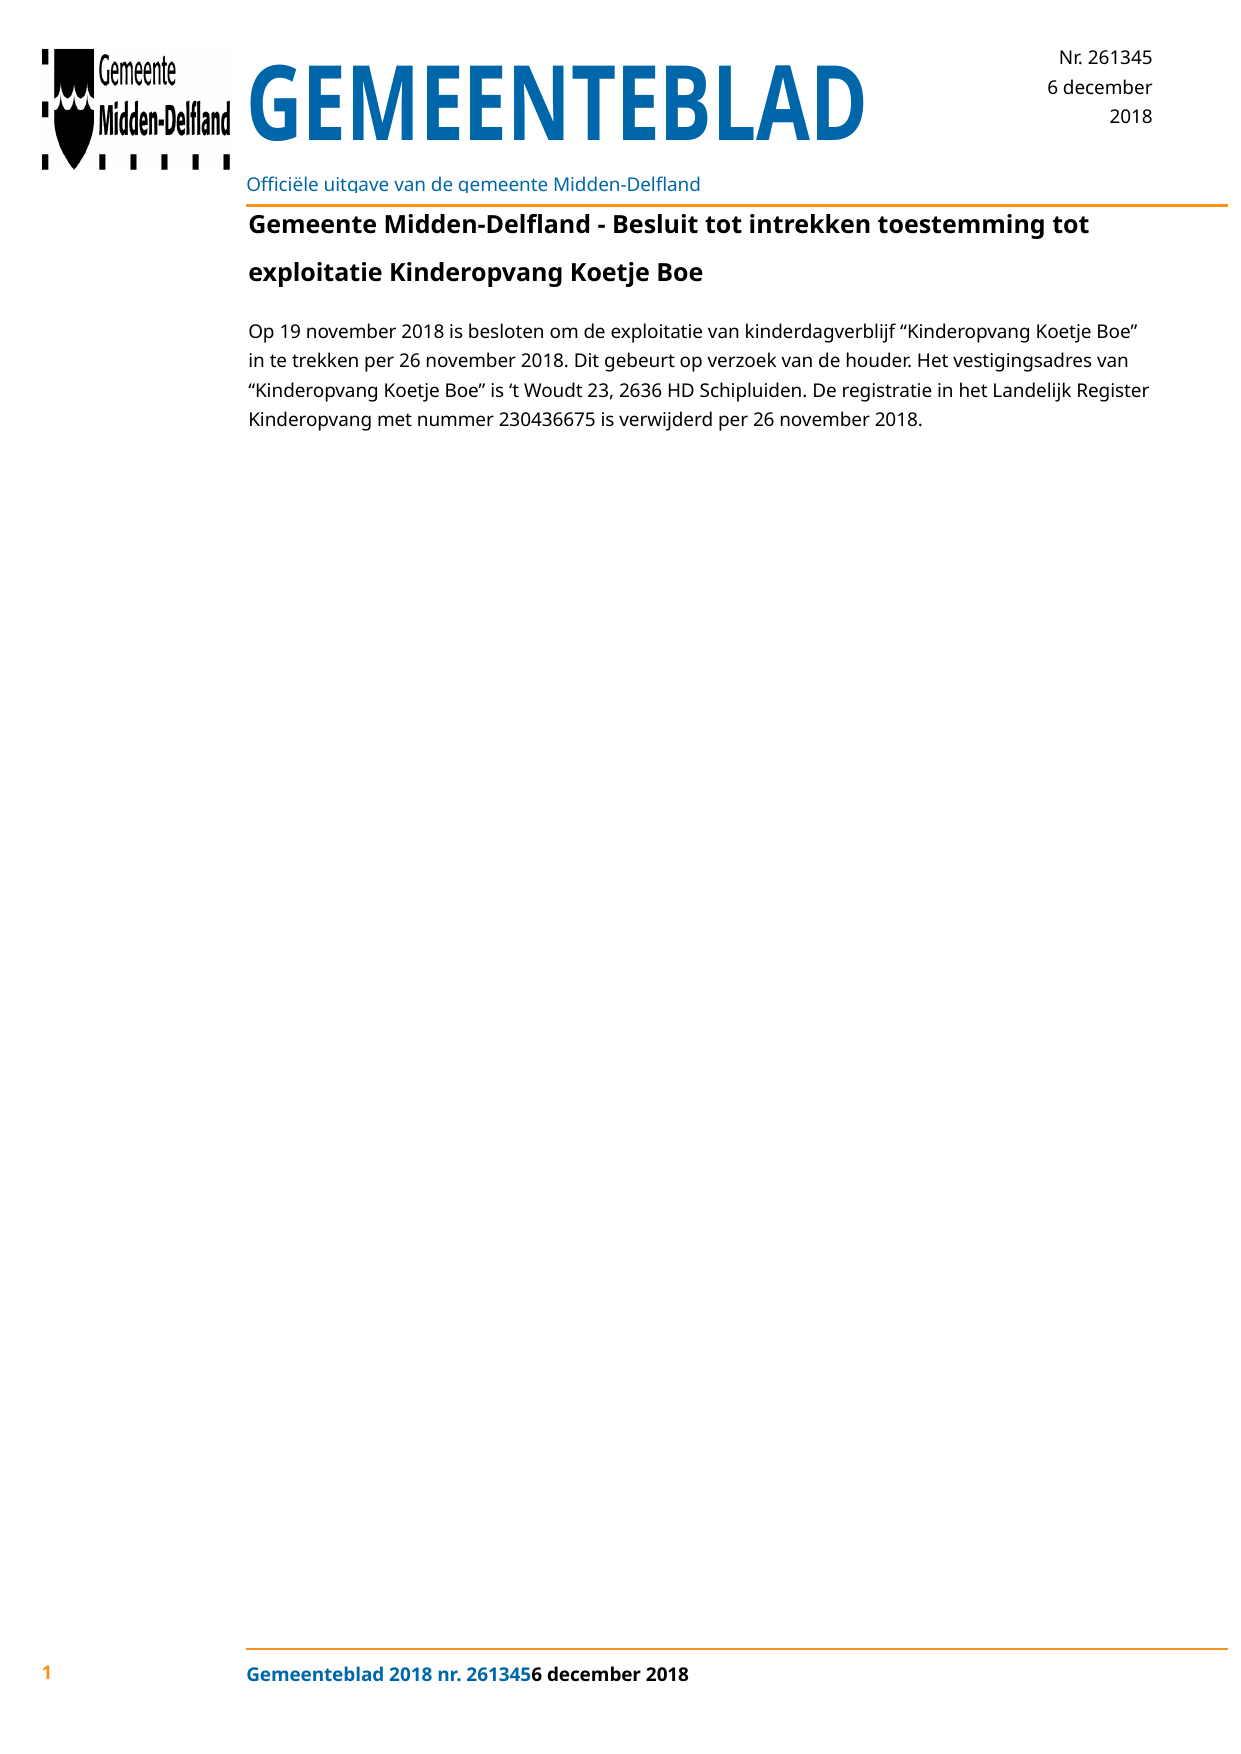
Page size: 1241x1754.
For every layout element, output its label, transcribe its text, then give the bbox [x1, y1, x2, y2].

picture [41, 47, 231, 172]
text Gemeente Midden-Delfland - Besluit tot intrekken toestemming tot exploitatie Kinderopvang Koetje Boe [248, 207, 1152, 288]
text Op 19 november 2018 is besloten om de exploitatie van kinderdagverblijf “Kinderopvang Koetje Boe” in te trekken per 26 november 2018. Dit gebeurt op verzoek van de houder. Het vestigingsadres van “Kinderopvang Koetje Boe” is ‘t Woudt 23, 2636 HD Schipluiden. De registratie in het Landelijk Register Kinderopvang met nummer 230436675 is verwijderd per 26 november 2018. [248, 318, 1152, 432]
